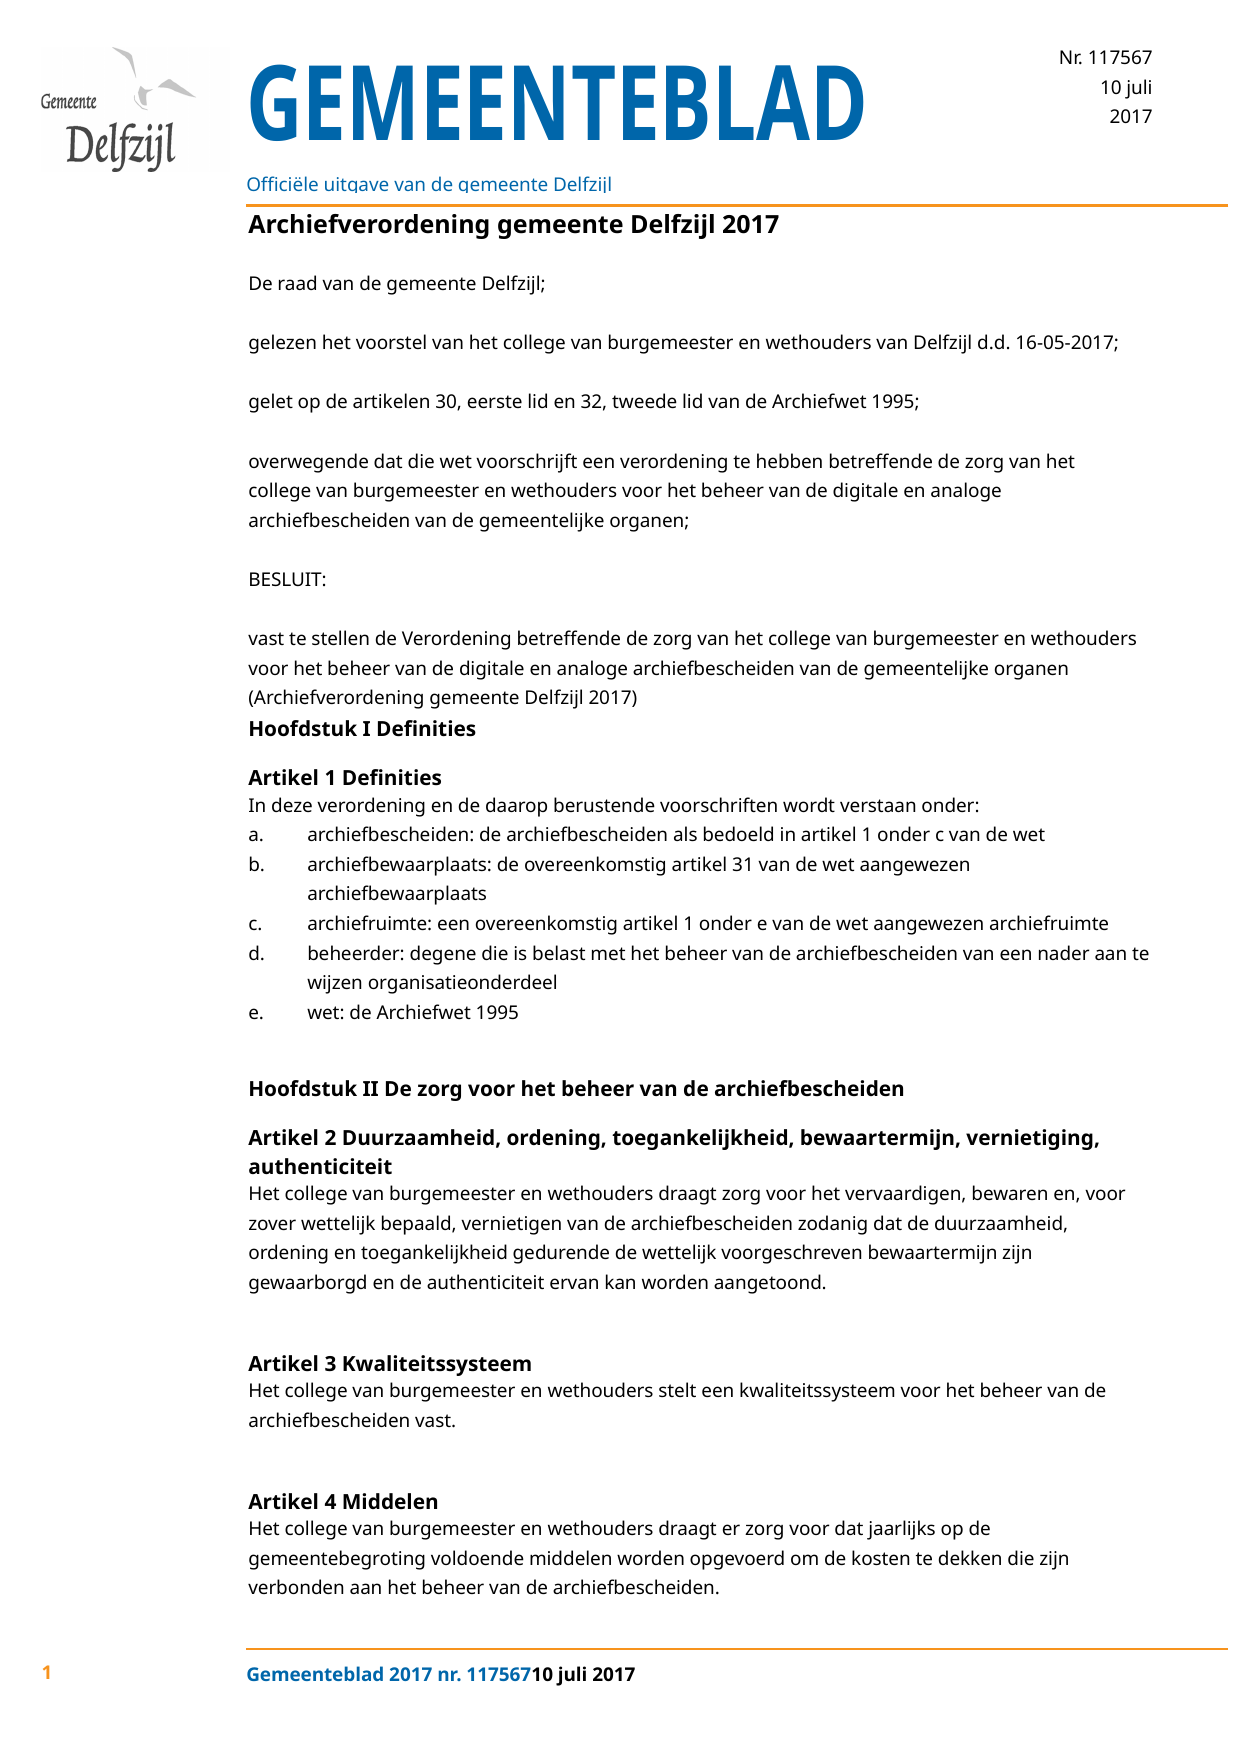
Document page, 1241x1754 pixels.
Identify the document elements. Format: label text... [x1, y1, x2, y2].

list archiefruimte: een overeenkomstig artikel 1 onder e van de wet aangewezen archiefruimte [248, 910, 1152, 936]
text gelet op de artikelen 30, eerste lid en 32, tweede lid van de Archiefwet 1995; [248, 389, 1152, 414]
text vast te stellen de Verordening betreffende de zorg van het college van burgemeester en wethouders voor het beheer van de digitale en analoge archiefbescheiden van de gemeentelijke organen [248, 625, 1152, 681]
text Artikel 2 Duurzaamheid, ordening, toegankelijkheid, bewaartermijn, vernietiging, authenticiteit [248, 1123, 1152, 1180]
text (Archiefverordening gemeente Delfzijl 2017) [248, 684, 1152, 710]
list wet: de Archiefwet 1995 [248, 999, 1152, 1024]
text Artikel 4 Middelen [248, 1487, 1152, 1515]
text Hoofdstuk II De zorg voor het beheer van de archiefbescheiden [248, 1074, 1152, 1102]
picture [41, 47, 231, 172]
text Artikel 3 Kwaliteitssysteem [248, 1349, 1152, 1377]
text Artikel 1 Definities [248, 763, 1152, 792]
text BESLUIT: [248, 566, 1152, 592]
text overwegende dat die wet voorschrijft een verordening te hebben betreffende de zorg van het [248, 448, 1152, 473]
text Archiefverordening gemeente Delfzijl 2017 [248, 207, 1152, 241]
text archiefbescheiden van de gemeentelijke organen; [248, 507, 1152, 533]
text De raad van de gemeente Delfzijl; [248, 270, 1152, 296]
text Het college van burgemeester en wethouders draagt er zorg voor dat jaarlijks op de gemeentebegroting voldoende middelen worden opgevoerd om de kosten te dekken die zijn verbonden aan het beheer van de archiefbescheiden. [248, 1515, 1152, 1600]
list beheerder: degene die is belast met het beheer van de archiefbescheiden van een nader aan te wijzen organisatieonderdeel [248, 940, 1152, 995]
text Het college van burgemeester en wethouders draagt zorg voor het vervaardigen, bewaren en, voor zover wettelijk bepaald, vernietigen van de archiefbescheiden zodanig dat de duurzaamheid, ordening en toegankelijkheid gedurende de wettelijk voorgeschreven bewaartermijn zijn gewaarborgd en de authenticiteit ervan kan worden aangetoond. [248, 1180, 1152, 1295]
text college van burgemeester en wethouders voor het beheer van de digitale en analoge [248, 477, 1152, 503]
text gelezen het voorstel van het college van burgemeester en wethouders van Delfzijl d.d. 16-05-2017; [248, 329, 1152, 355]
text Hoofdstuk I Definities [248, 714, 1152, 742]
list archiefbewaarplaats: de overeenkomstig artikel 31 van de wet aangewezen archiefbewaarplaats [248, 851, 1152, 906]
text In deze verordening en de daarop berustende voorschriften wordt verstaan onder: [248, 792, 1152, 817]
text Het college van burgemeester en wethouders stelt een kwaliteitssysteem voor het beheer van de archiefbescheiden vast. [248, 1377, 1152, 1433]
list archiefbescheiden: de archiefbescheiden als bedoeld in artikel 1 onder c van de wet [248, 821, 1152, 847]
